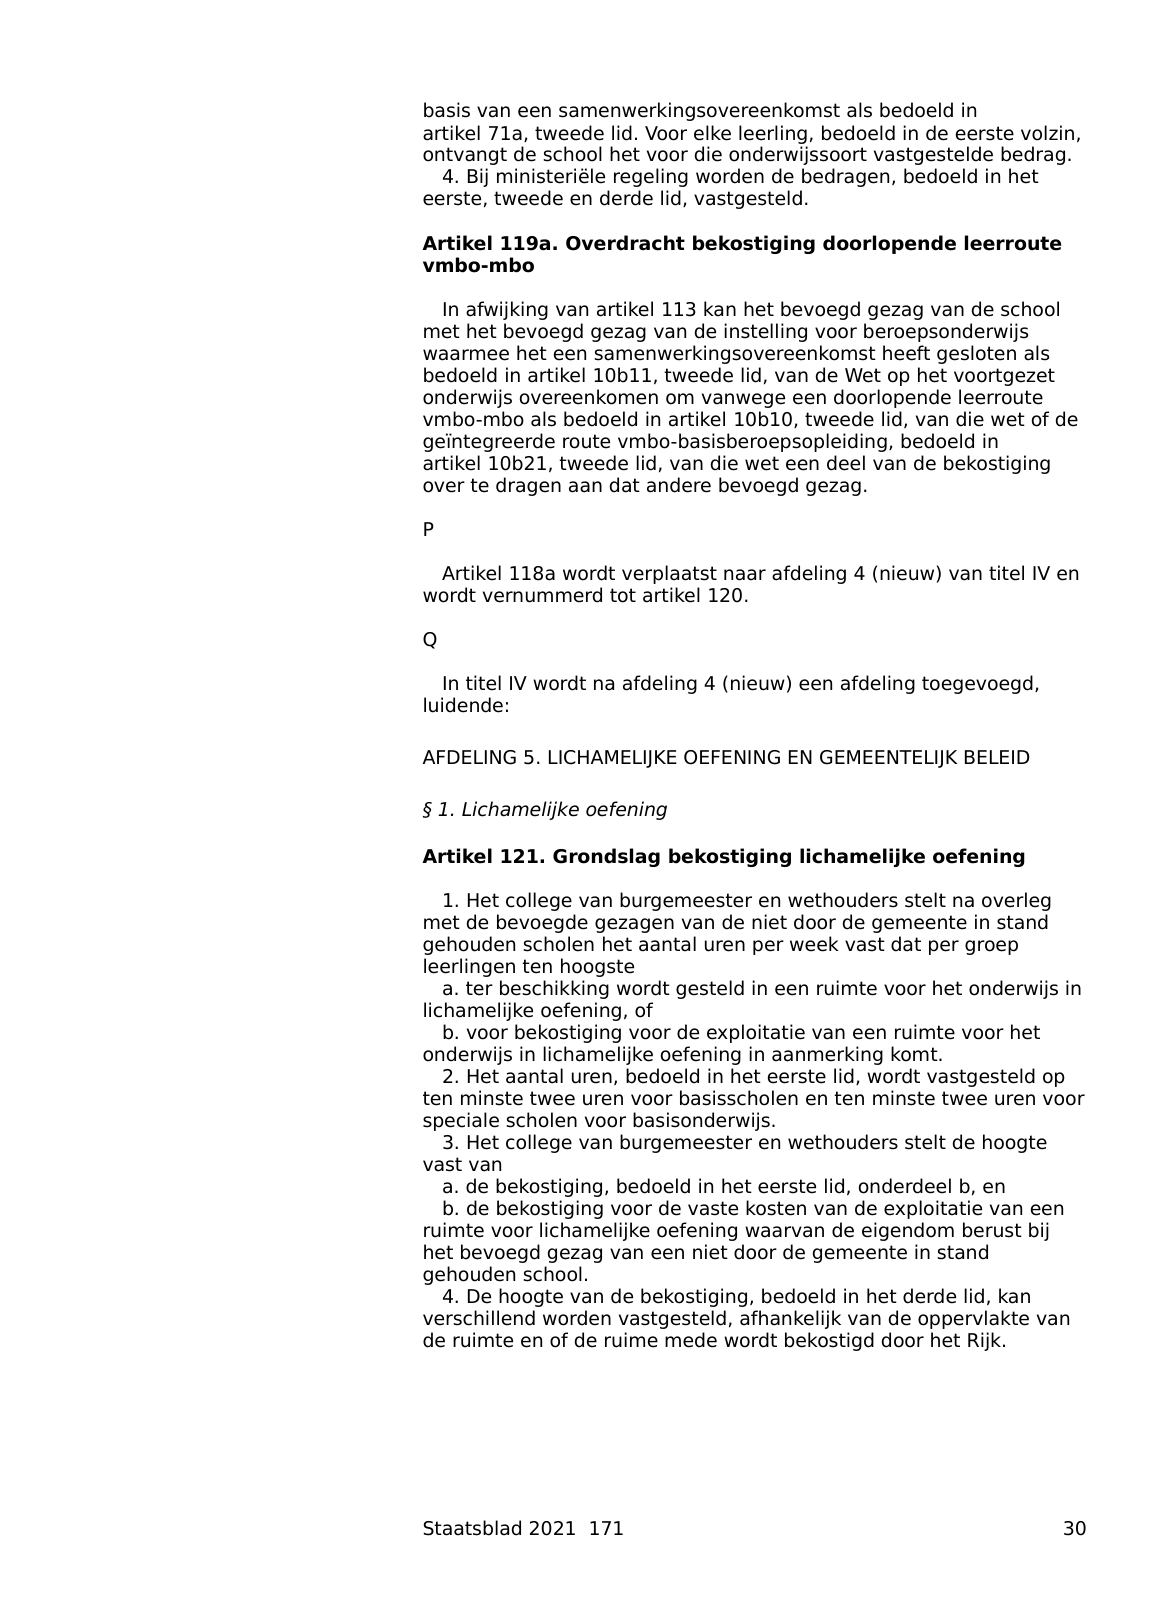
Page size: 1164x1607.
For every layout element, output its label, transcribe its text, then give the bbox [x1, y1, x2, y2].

subtitle § 1. Lichamelijke oefening [422, 799, 1087, 821]
text P [422, 519, 1087, 541]
text basis van een samenwerkingsovereenkomst als bedoeld in artikel 71a, tweede lid. Voor elke leerling, bedoeld in de eerste volzin, ontvangt de school het voor die onderwijssoort vastgestelde bedrag. [422, 100, 1087, 166]
text Q [422, 629, 1087, 651]
text In afwijking van artikel 113 kan het bevoegd gezag van de school met het bevoegd gezag van de instelling voor beroepsonderwijs waarmee het een samenwerkingsovereenkomst heeft gesloten als bedoeld in artikel 10b11, tweede lid, van de Wet op het voortgezet onderwijs overeenkomen om vanwege een doorlopende leerroute vmbo-mbo als bedoeld in artikel 10b10, tweede lid, van die wet of de geïntegreerde route vmbo-basisberoepsopleiding, bedoeld in artikel 10b21, tweede lid, van die wet een deel van de bekostiging over te dragen aan dat andere bevoegd gezag. [422, 299, 1087, 496]
text In titel IV wordt na afdeling 4 (nieuw) een afdeling toegevoegd, luidende: [422, 673, 1087, 717]
text 2. Het aantal uren, bedoeld in het eerste lid, wordt vastgesteld op ten minste twee uren voor basisscholen en ten minste twee uren voor speciale scholen voor basisonderwijs. [422, 1066, 1087, 1132]
text 4. Bij ministeriële regeling worden de bedragen, bedoeld in het eerste, tweede en derde lid, vastgesteld. [422, 166, 1087, 210]
subtitle Artikel 121. Grondslag bekostiging lichamelijke oefening [422, 846, 1087, 868]
subtitle Artikel 119a. Overdracht bekostiging doorlopende leerroute vmbo-mbo [422, 232, 1087, 276]
text 1. Het college van burgemeester en wethouders stelt na overleg met de bevoegde gezagen van de niet door de gemeente in stand gehouden scholen het aantal uren per week vast dat per groep leerlingen ten hoogste [422, 890, 1087, 978]
text a. ter beschikking wordt gesteld in een ruimte voor het onderwijs in lichamelijke oefening, of [422, 978, 1087, 1022]
text Artikel 118a wordt verplaatst naar afdeling 4 (nieuw) van titel IV en wordt vernummerd tot artikel 120. [422, 563, 1087, 607]
text b. voor bekostiging voor de exploitatie van een ruimte voor het onderwijs in lichamelijke oefening in aanmerking komt. [422, 1022, 1087, 1066]
text 3. Het college van burgemeester en wethouders stelt de hoogte vast van [422, 1132, 1087, 1176]
text 4. De hoogte van de bekostiging, bedoeld in het derde lid, kan verschillend worden vastgesteld, afhankelijk van de oppervlakte van de ruimte en of de ruime mede wordt bekostigd door het Rijk. [422, 1286, 1087, 1352]
subtitle AFDELING 5. LICHAMELIJKE OEFENING EN GEMEENTELIJK BELEID [422, 747, 1087, 769]
text b. de bekostiging voor de vaste kosten van de exploitatie van een ruimte voor lichamelijke oefening waarvan de eigendom berust bij het bevoegd gezag van een niet door de gemeente in stand gehouden school. [422, 1198, 1087, 1286]
text a. de bekostiging, bedoeld in het eerste lid, onderdeel b, en [422, 1176, 1087, 1198]
